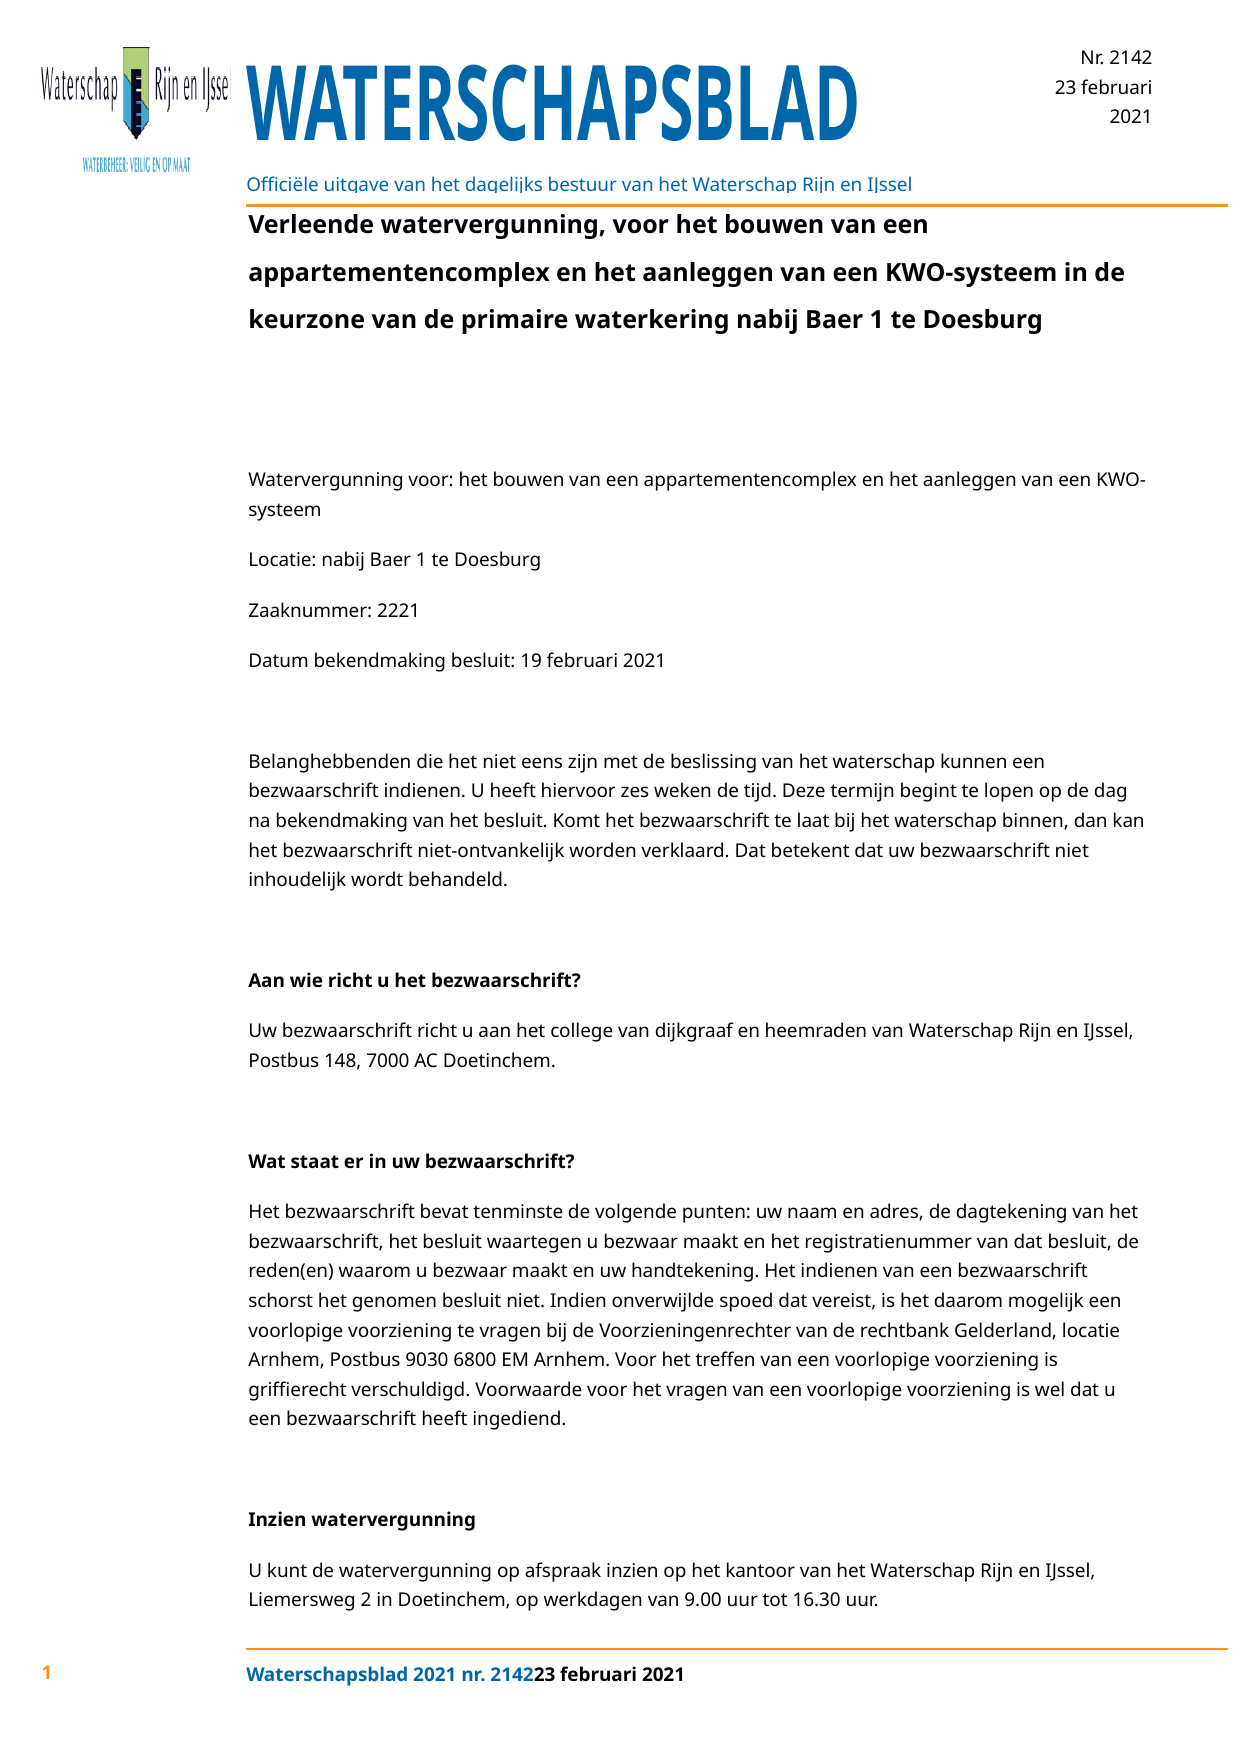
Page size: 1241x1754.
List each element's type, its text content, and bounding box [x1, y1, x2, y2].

text Het bezwaarschrift bevat tenminste de volgende punten: uw naam en adres, de dagtekening van het bezwaarschrift, het besluit waartegen u bezwaar maakt en het registratienummer van dat besluit, de reden(en) waarom u bezwaar maakt en uw handtekening. Het indienen van een bezwaarschrift schorst het genomen besluit niet. Indien onverwijlde spoed dat vereist, is het daarom mogelijk een voorlopige voorziening te vragen bij de Voorzieningenrechter van de rechtbank Gelderland, locatie Arnhem, Postbus 9030 6800 EM Arnhem. Voor het treffen van een voorlopige voorziening is griffierecht verschuldigd. Voorwaarde voor het vragen van een voorlopige voorziening is wel dat u een bezwaarschrift heeft ingediend. [248, 1198, 1152, 1431]
text Verleende watervergunning, voor het bouwen van een appartementencomplex en het aanleggen van een KWO-systeem in de keurzone van de primaire waterkering nabij Baer 1 te Doesburg [248, 207, 1152, 336]
text Zaaknummer: 2221 [248, 597, 1152, 622]
text Locatie: nabij Baer 1 te Doesburg [248, 546, 1152, 572]
text Datum bekendmaking besluit: 19 februari 2021 [248, 647, 1152, 673]
text Wat staat er in uw bezwaarschrift? [248, 1148, 1152, 1174]
picture [41, 47, 231, 172]
text Belanghebbenden die het niet eens zijn met de beslissing van het waterschap kunnen een bezwaarschrift indienen. U heeft hiervoor zes weken de tijd. Deze termijn begint te lopen op de dag na bekendmaking van het besluit. Komt het bezwaarschrift te laat bij het waterschap binnen, dan kan het bezwaarschrift niet-ontvankelijk worden verklaard. Dat betekent dat uw bezwaarschrift niet inhoudelijk wordt behandeld. [248, 748, 1152, 892]
text Uw bezwaarschrift richt u aan het college van dijkgraaf en heemraden van Waterschap Rijn en IJssel, Postbus 148, 7000 AC Doetinchem. [248, 1018, 1152, 1073]
text Aan wie richt u het bezwaarschrift? [248, 967, 1152, 993]
text Watervergunning voor: het bouwen van een appartementencomplex en het aanleggen van een KWO-systeem [248, 466, 1152, 522]
text Inzien watervergunning [248, 1506, 1152, 1532]
text U kunt de watervergunning op afspraak inzien op het kantoor van het Waterschap Rijn en IJssel, Liemersweg 2 in Doetinchem, op werkdagen van 9.00 uur tot 16.30 uur. [248, 1557, 1152, 1612]
